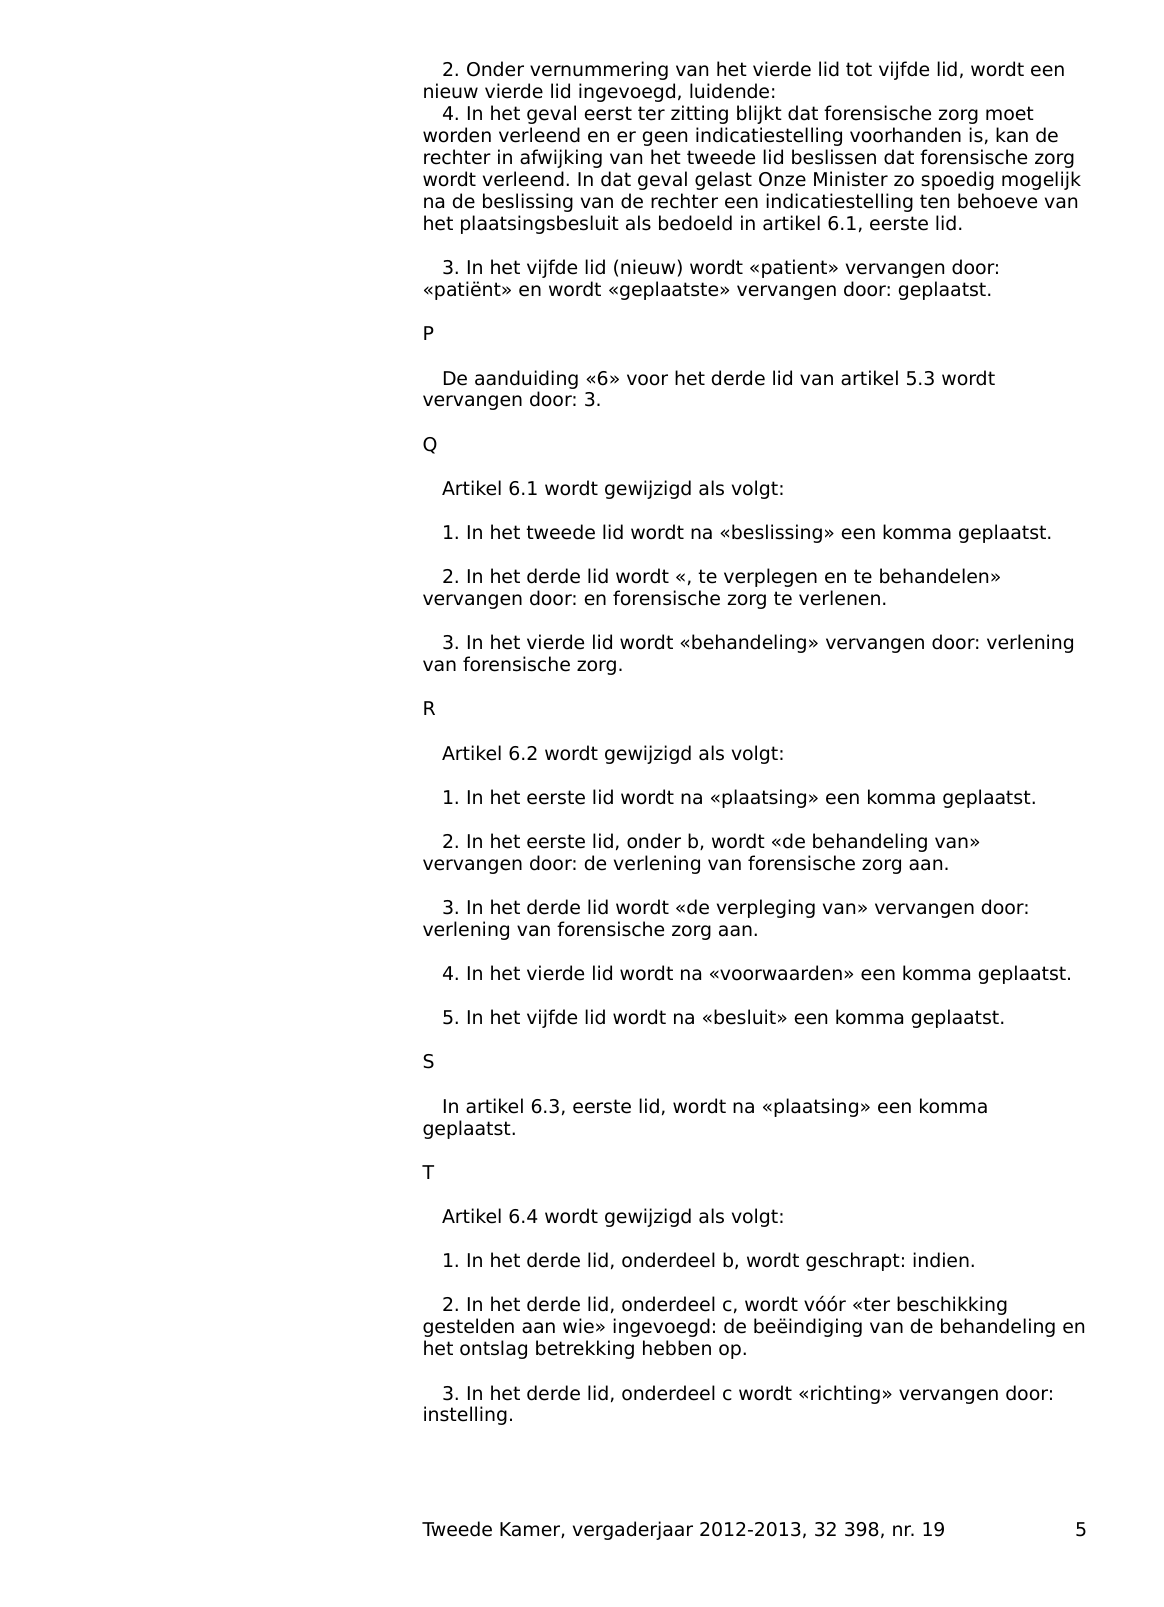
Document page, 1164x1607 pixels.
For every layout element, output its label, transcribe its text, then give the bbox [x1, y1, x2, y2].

text 5. In het vijfde lid wordt na «besluit» een komma geplaatst. [422, 1007, 1087, 1029]
text In artikel 6.3, eerste lid, wordt na «plaatsing» een komma geplaatst. [422, 1096, 1087, 1139]
text 1. In het derde lid, onderdeel b, wordt geschrapt: indien. [422, 1250, 1087, 1272]
subtitle R [422, 698, 1087, 720]
text 2. In het eerste lid, onder b, wordt «de behandeling van» vervangen door: de verlening van forensische zorg aan. [422, 831, 1087, 875]
text 4. In het vierde lid wordt na «voorwaarden» een komma geplaatst. [422, 963, 1087, 985]
subtitle T [422, 1162, 1087, 1184]
text 2. Onder vernummering van het vierde lid tot vijfde lid, wordt een nieuw vierde lid ingevoegd, luidende: [422, 59, 1087, 103]
text 2. In het derde lid, onderdeel c, wordt vóór «ter beschikking gestelden aan wie» ingevoegd: de beëindiging van de behandeling en het ontslag betrekking hebben op. [422, 1294, 1087, 1360]
text 1. In het tweede lid wordt na «beslissing» een komma geplaatst. [422, 522, 1087, 544]
text 3. In het derde lid wordt «de verpleging van» vervangen door: verlening van forensische zorg aan. [422, 897, 1087, 941]
text 4. In het geval eerst ter zitting blijkt dat forensische zorg moet worden verleend en er geen indicatiestelling voorhanden is, kan de rechter in afwijking van het tweede lid beslissen dat forensische zorg wordt verleend. In dat geval gelast Onze Minister zo spoedig mogelijk na de beslissing van de rechter een indicatiestelling ten behoeve van het plaatsingsbesluit als bedoeld in artikel 6.1, eerste lid. [422, 103, 1087, 235]
text Artikel 6.4 wordt gewijzigd als volgt: [422, 1206, 1087, 1228]
subtitle Q [422, 433, 1087, 456]
text 1. In het eerste lid wordt na «plaatsing» een komma geplaatst. [422, 787, 1087, 809]
text 3. In het vijfde lid (nieuw) wordt «patient» vervangen door: «patiënt» en wordt «geplaatste» vervangen door: geplaatst. [422, 257, 1087, 301]
text Artikel 6.1 wordt gewijzigd als volgt: [422, 478, 1087, 500]
text 3. In het derde lid, onderdeel c wordt «richting» vervangen door: instelling. [422, 1382, 1087, 1426]
text 3. In het vierde lid wordt «behandeling» vervangen door: verlening van forensische zorg. [422, 632, 1087, 676]
subtitle P [422, 323, 1087, 345]
subtitle S [422, 1051, 1087, 1073]
text Artikel 6.2 wordt gewijzigd als volgt: [422, 742, 1087, 764]
text De aanduiding «6» voor het derde lid van artikel 5.3 wordt vervangen door: 3. [422, 367, 1087, 411]
text 2. In het derde lid wordt «, te verplegen en te behandelen» vervangen door: en forensische zorg te verlenen. [422, 566, 1087, 610]
